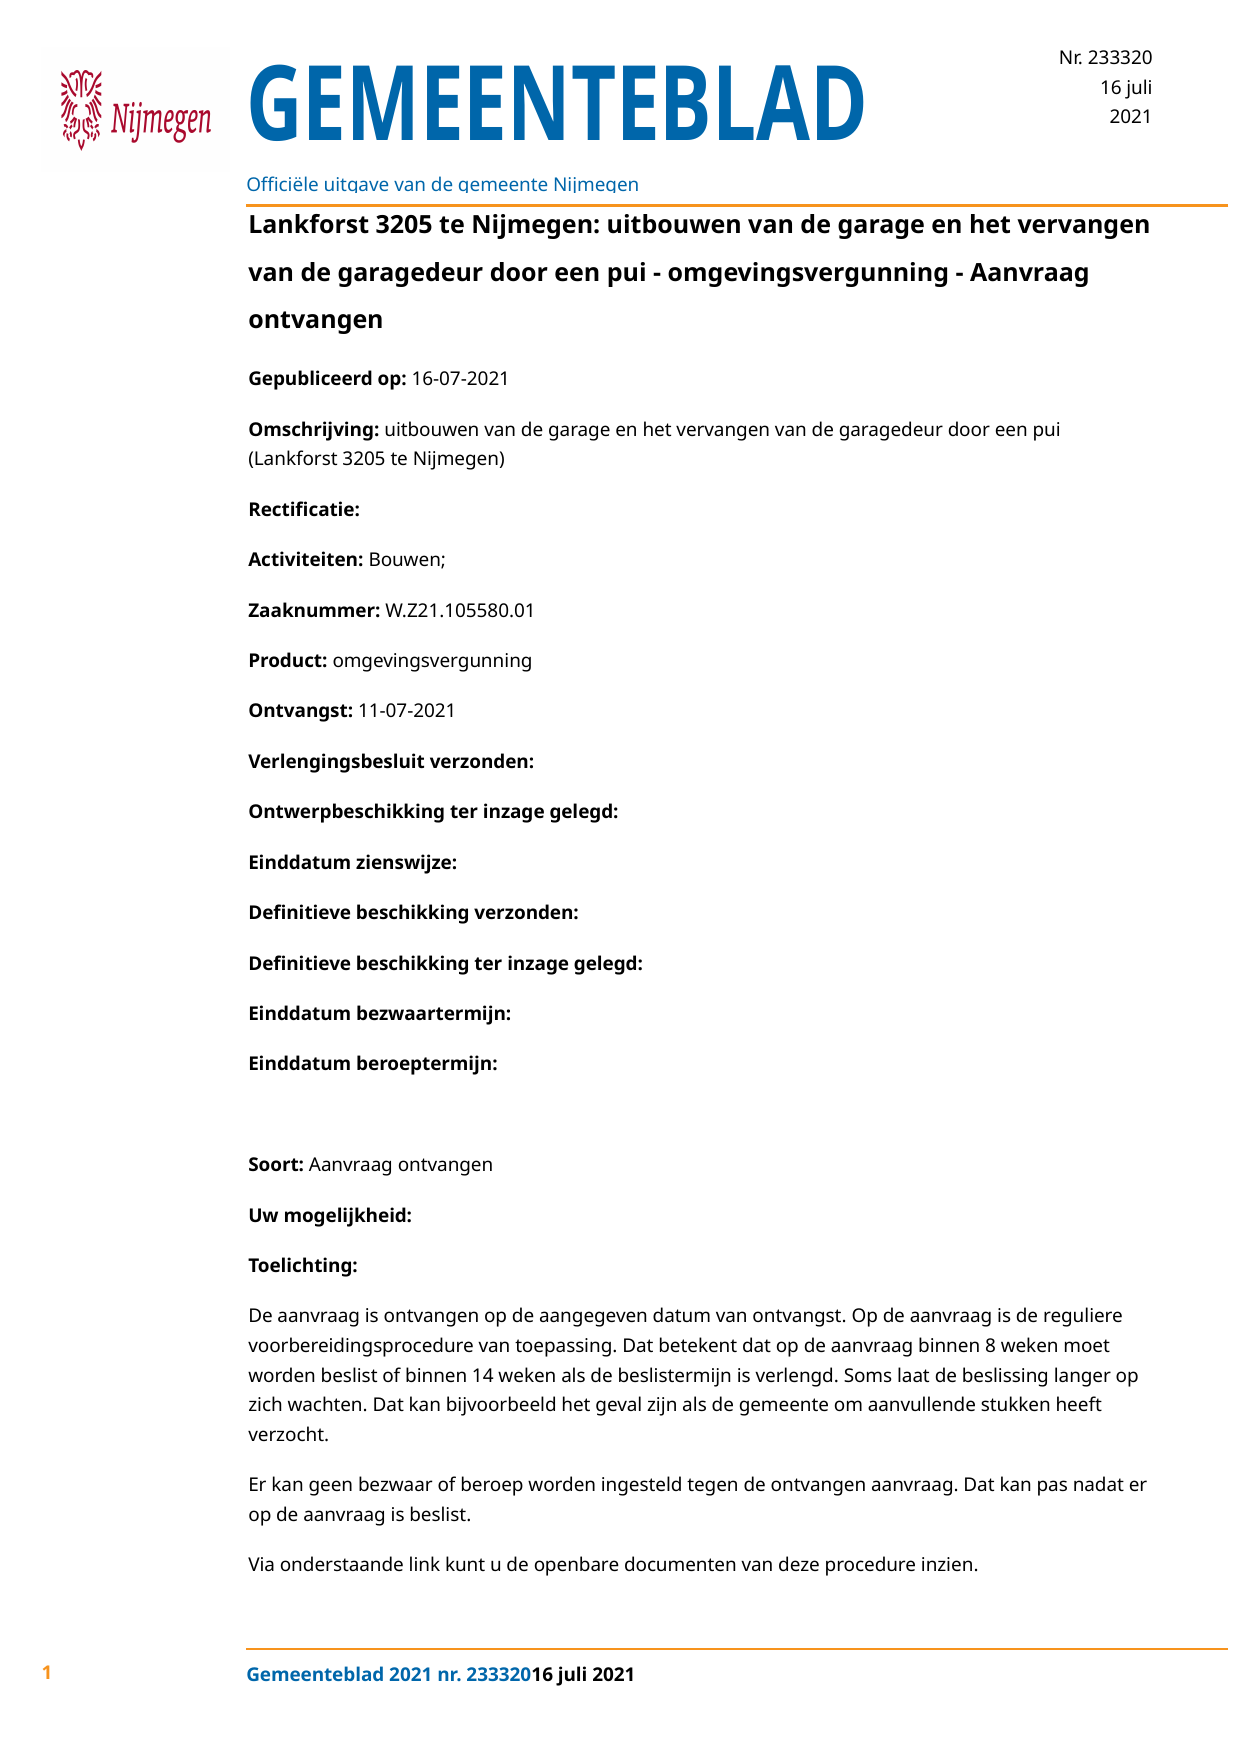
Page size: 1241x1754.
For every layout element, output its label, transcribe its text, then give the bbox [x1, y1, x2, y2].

text De aanvraag is ontvangen op de aangegeven datum van ontvangst. Op de aanvraag is de reguliere voorbereidingsprocedure van toepassing. Dat betekent dat op de aanvraag binnen 8 weken moet worden beslist of binnen 14 weken als de beslistermijn is verlengd. Soms laat de beslissing langer op zich wachten. Dat kan bijvoorbeeld het geval zijn als de gemeente om aanvullende stukken heeft verzocht. [248, 1303, 1152, 1447]
text Einddatum zienswijze: [248, 849, 1152, 874]
text Zaaknummer: W.Z21.105580.01 [248, 597, 1152, 622]
text Gepubliceerd op: 16-07-2021 [248, 366, 1152, 391]
text Definitieve beschikking verzonden: [248, 899, 1152, 925]
picture [41, 47, 231, 172]
text Uw mogelijkheid: [248, 1202, 1152, 1227]
text Er kan geen bezwaar of beroep worden ingesteld tegen de ontvangen aanvraag. Dat kan pas nadat er op de aanvraag is beslist. [248, 1471, 1152, 1527]
text Lankforst 3205 te Nijmegen: uitbouwen van de garage en het vervangen van de garagedeur door een pui - omgevingsvergunning - Aanvraag ontvangen [248, 207, 1152, 336]
text Definitieve beschikking ter inzage gelegd: [248, 950, 1152, 975]
text Ontvangst: 11-07-2021 [248, 698, 1152, 723]
text Product: omgevingsvergunning [248, 647, 1152, 673]
text Einddatum beroeptermijn: [248, 1051, 1152, 1076]
text Omschrijving: uitbouwen van de garage en het vervangen van de garagedeur door een pui (Lankforst 3205 te Nijmegen) [248, 416, 1152, 471]
text Verlengingsbesluit verzonden: [248, 748, 1152, 774]
text Soort: Aanvraag ontvangen [248, 1151, 1152, 1177]
text Via onderstaande link kunt u de openbare documenten van deze procedure inzien. [248, 1551, 1152, 1577]
text Toelichting: [248, 1252, 1152, 1278]
text Activiteiten: Bouwen; [248, 546, 1152, 572]
text Einddatum bezwaartermijn: [248, 1000, 1152, 1026]
text Rectificatie: [248, 496, 1152, 522]
text Ontwerpbeschikking ter inzage gelegd: [248, 798, 1152, 824]
